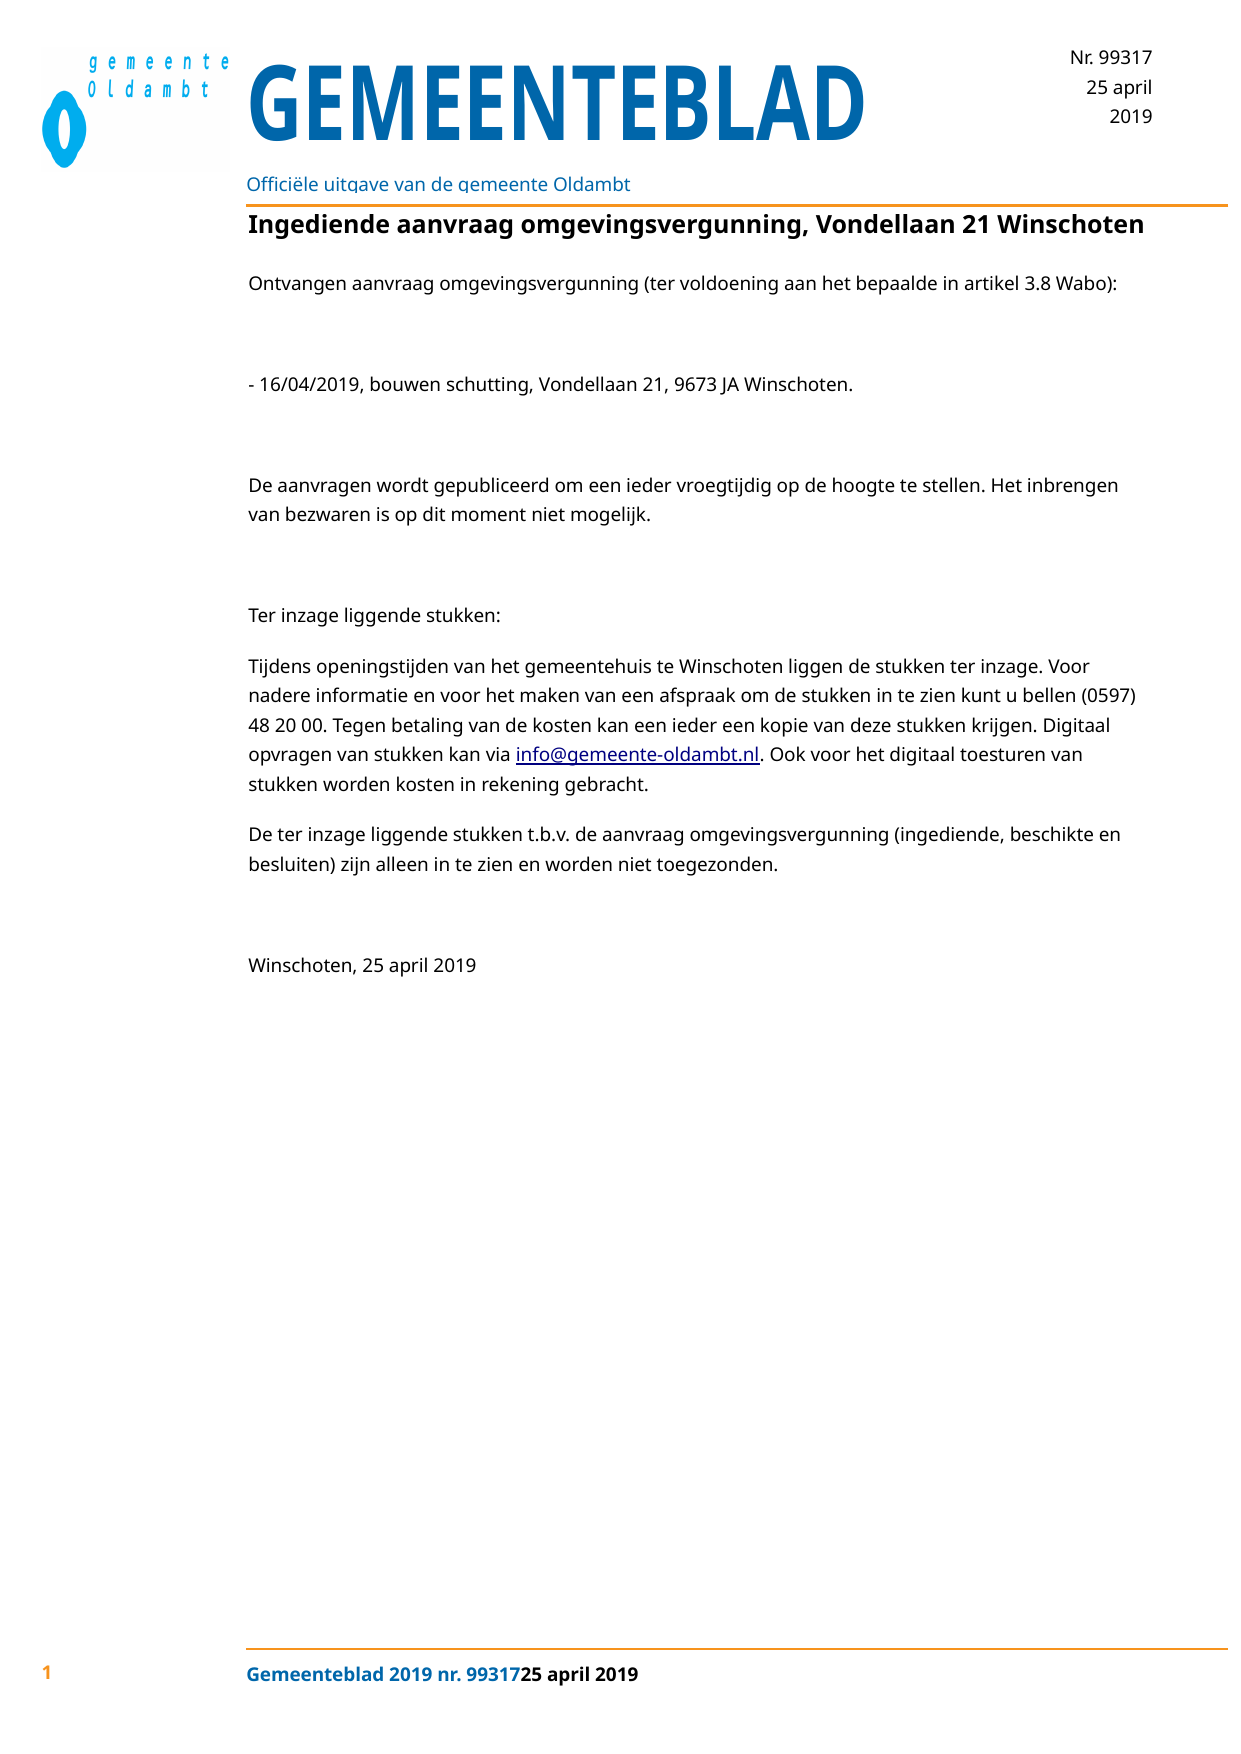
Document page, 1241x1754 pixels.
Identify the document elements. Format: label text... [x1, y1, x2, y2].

text De ter inzage liggende stukken t.b.v. de aanvraag omgevingsvergunning (ingediende, beschikte en besluiten) zijn alleen in te zien en worden niet toegezonden. [248, 822, 1152, 877]
text Winschoten, 25 april 2019 [248, 952, 1152, 978]
text Ingediende aanvraag omgevingsvergunning, Vondellaan 21 Winschoten [248, 207, 1152, 241]
text Ontvangen aanvraag omgevingsvergunning (ter voldoening aan het bepaalde in artikel 3.8 Wabo): [248, 270, 1152, 296]
text De aanvragen wordt gepubliceerd om een ieder vroegtijdig op de hoogte te stellen. Het inbrengen van bezwaren is op dit moment niet mogelijk. [248, 472, 1152, 527]
text - 16/04/2019, bouwen schutting, Vondellaan 21, 9673 JA Winschoten. [248, 371, 1152, 397]
text Tijdens openingstijden van het gemeentehuis te Winschoten liggen de stukken ter inzage. Voor nadere informatie en voor het maken van een afspraak om de stukken in te zien kunt u bellen (0597) 48 20 00. Tegen betaling van de kosten kan een ieder een kopie van deze stukken krijgen. Digitaal opvragen van stukken kan via info@gemeente-oldambt.nl. Ook voor het digitaal toesturen van stukken worden kosten in rekening gebracht. [248, 653, 1152, 797]
picture [41, 47, 231, 172]
text Ter inzage liggende stukken: [248, 602, 1152, 628]
